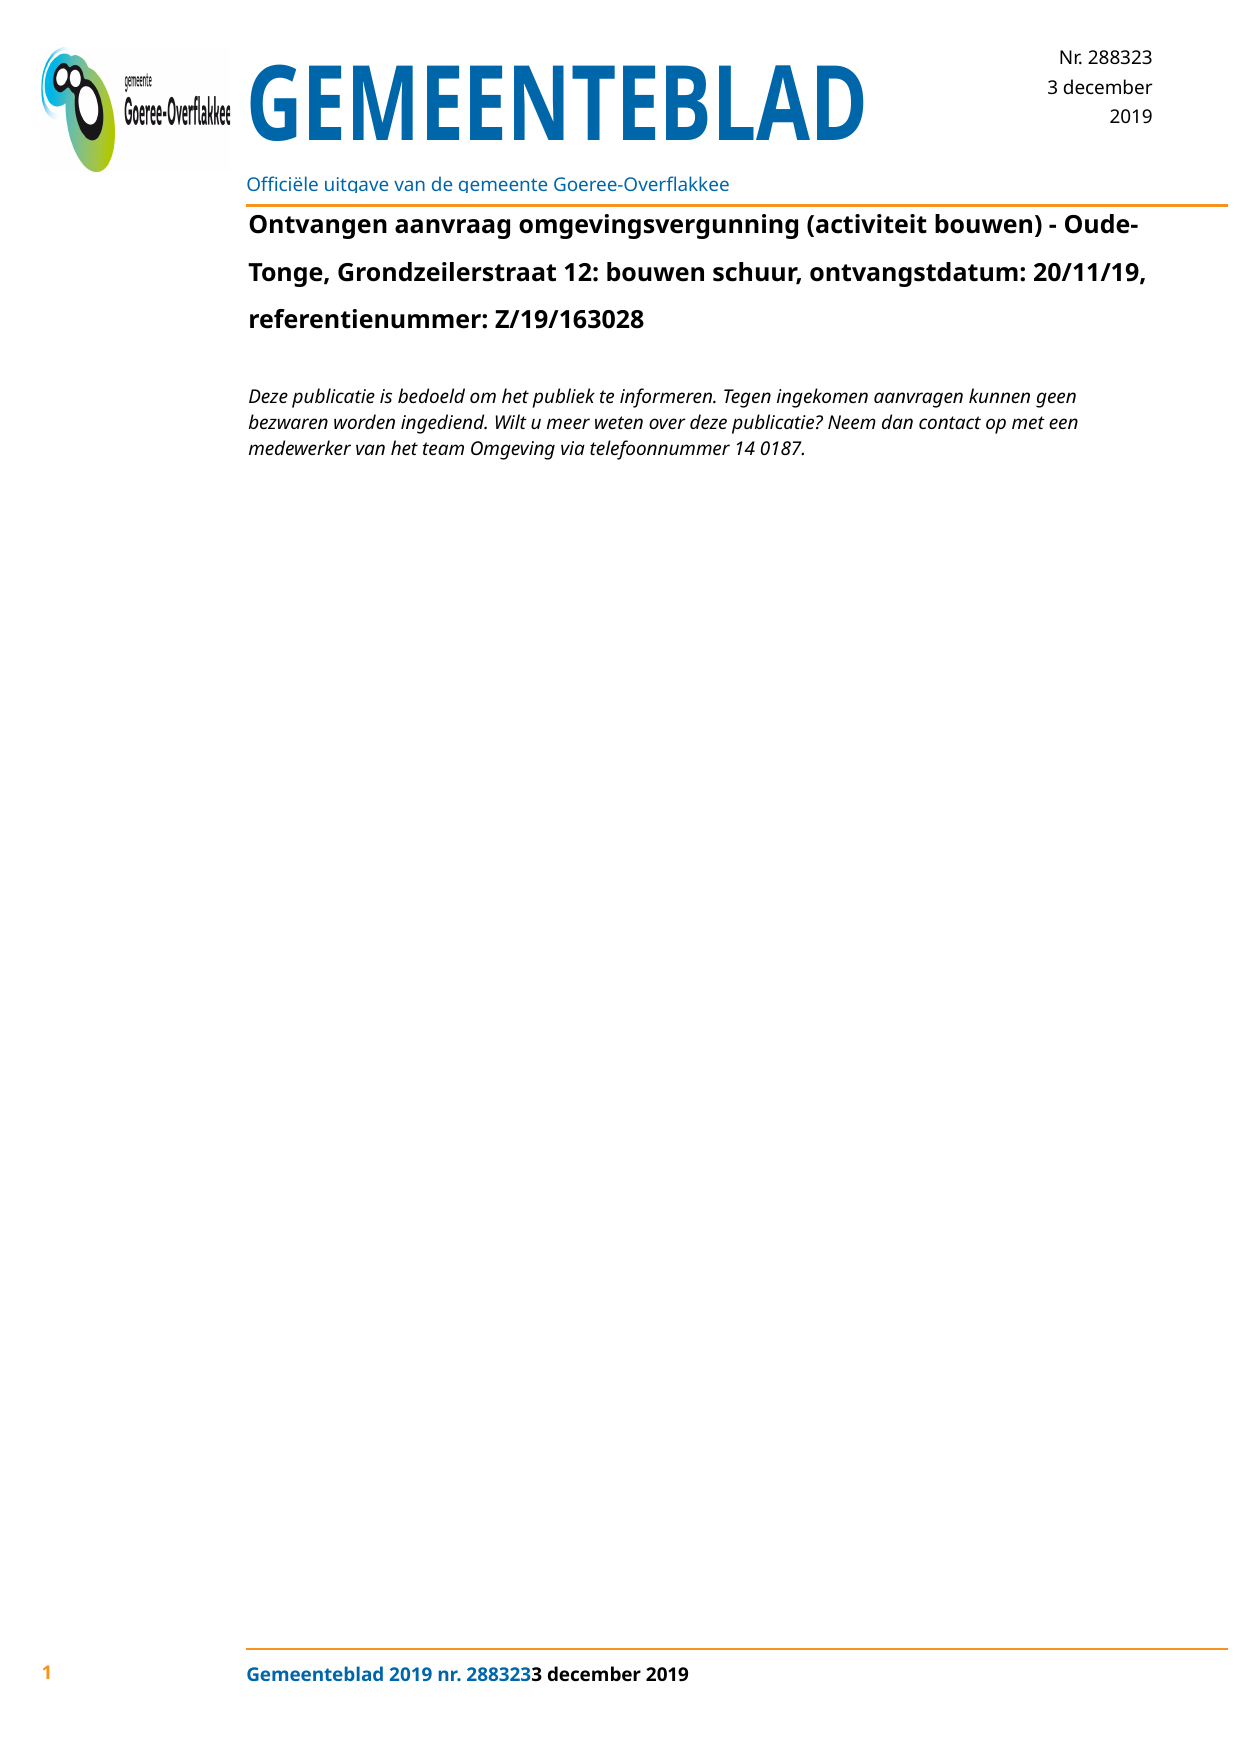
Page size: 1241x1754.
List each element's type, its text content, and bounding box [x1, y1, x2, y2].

picture [41, 47, 231, 172]
text Deze publicatie is bedoeld om het publiek te informeren. Tegen ingekomen aanvragen kunnen geen bezwaren worden ingediend. Wilt u meer weten over deze publicatie? Neem dan contact op met een medewerker van het team Omgeving via telefoonnummer 14 0187. [248, 384, 1152, 461]
text Ontvangen aanvraag omgevingsvergunning (activiteit bouwen) - Oude-Tonge, Grondzeilerstraat 12: bouwen schuur, ontvangstdatum: 20/11/19, referentienummer: Z/19/163028 [248, 207, 1152, 336]
